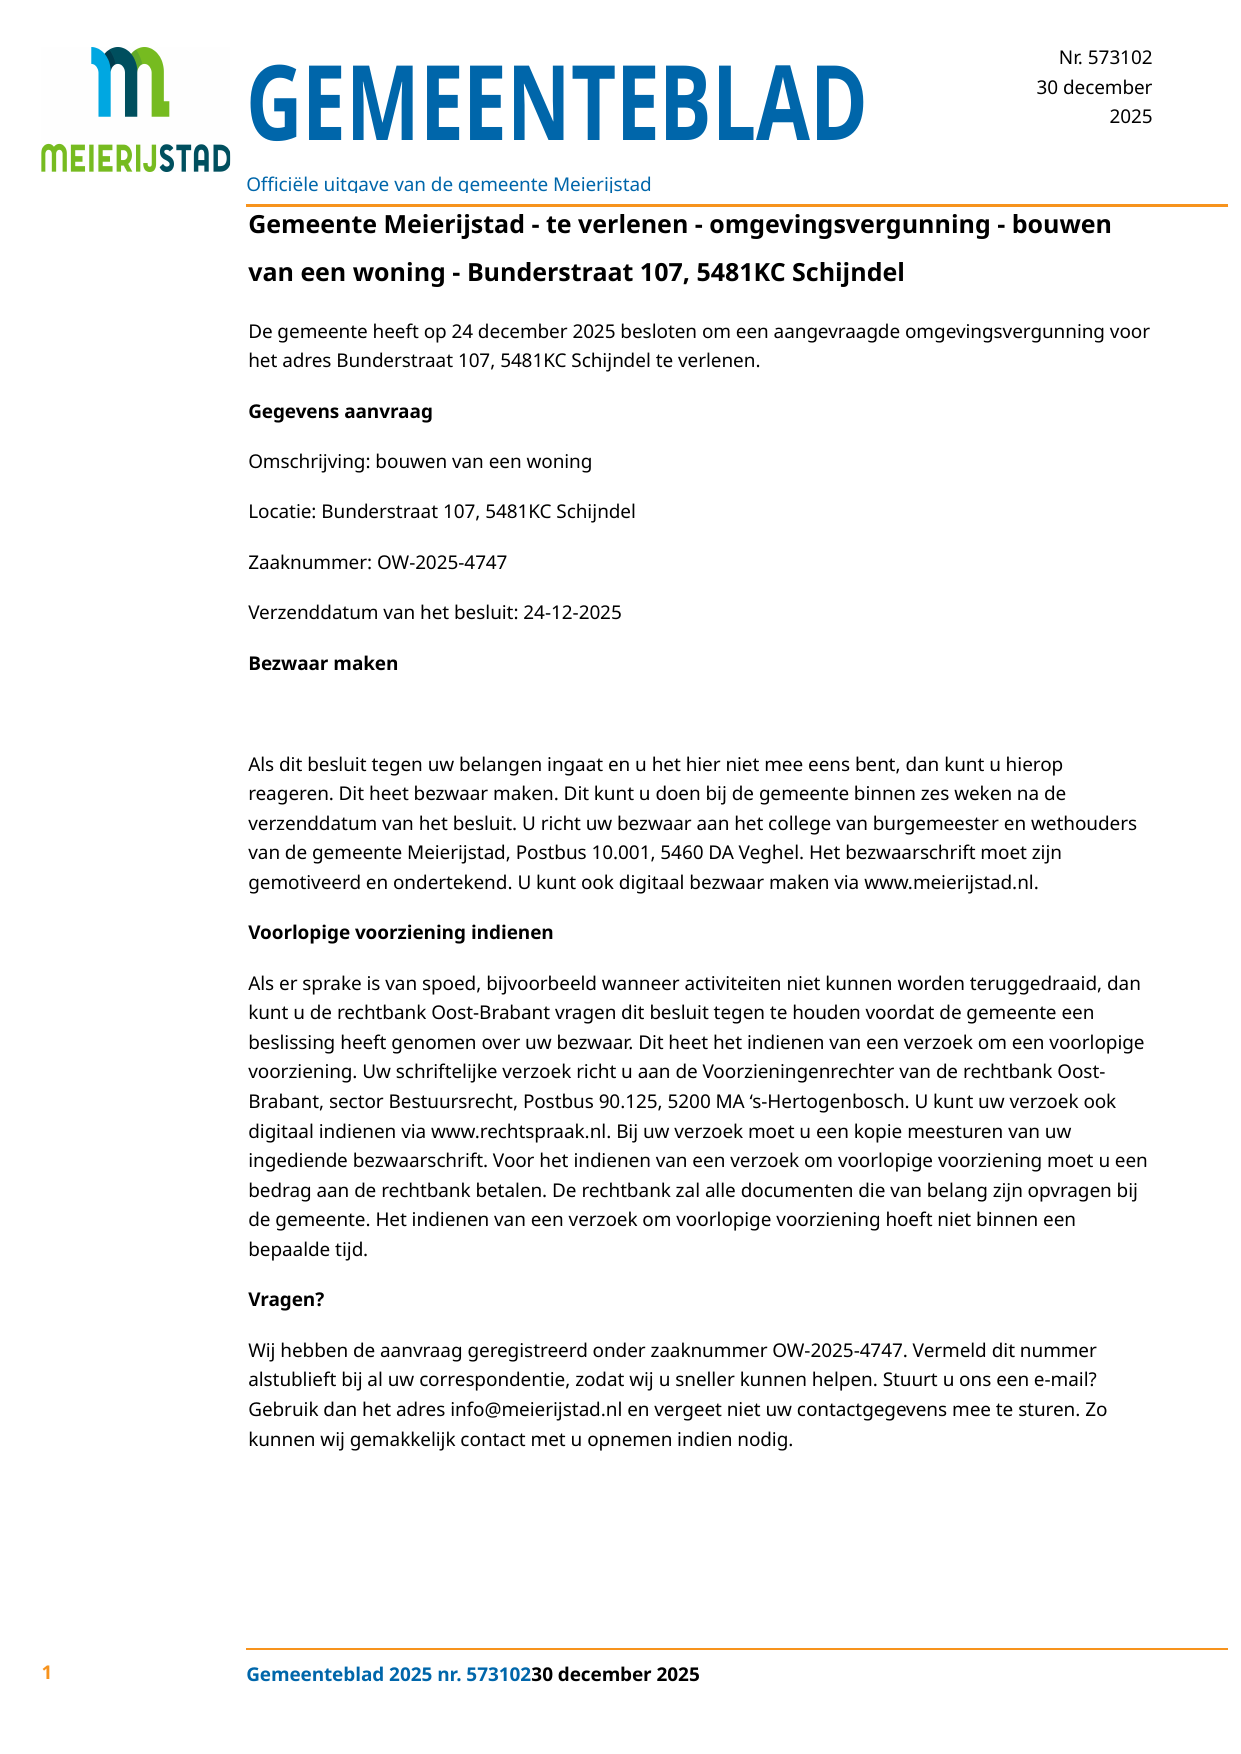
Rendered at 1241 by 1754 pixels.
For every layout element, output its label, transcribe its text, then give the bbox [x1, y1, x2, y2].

picture [41, 47, 231, 172]
text Als er sprake is van spoed, bijvoorbeeld wanneer activiteiten niet kunnen worden teruggedraaid, dan kunt u de rechtbank Oost-Brabant vragen dit besluit tegen te houden voordat de gemeente een beslissing heeft genomen over uw bezwaar. Dit heet het indienen van een verzoek om een voorlopige voorziening. Uw schriftelijke verzoek richt u aan de Voorzieningenrechter van de rechtbank Oost-Brabant, sector Bestuursrecht, Postbus 90.125, 5200 MA ‘s-Hertogenbosch. U kunt uw verzoek ook digitaal indienen via www.rechtspraak.nl. Bij uw verzoek moet u een kopie meesturen van uw ingediende bezwaarschrift. Voor het indienen van een verzoek om voorlopige voorziening moet u een bedrag aan de rechtbank betalen. De rechtbank zal alle documenten die van belang zijn opvragen bij de gemeente. Het indienen van een verzoek om voorlopige voorziening hoeft niet binnen een bepaalde tijd. [248, 970, 1152, 1262]
text Als dit besluit tegen uw belangen ingaat en u het hier niet mee eens bent, dan kunt u hierop reageren. Dit heet bezwaar maken. Dit kunt u doen bij de gemeente binnen zes weken na de verzenddatum van het besluit. U richt uw bezwaar aan het college van burgemeester en wethouders van de gemeente Meierijstad, Postbus 10.001, 5460 DA Veghel. Het bezwaarschrift moet zijn gemotiveerd en ondertekend. U kunt ook digitaal bezwaar maken via www.meierijstad.nl. [248, 751, 1152, 895]
text Locatie: Bunderstraat 107, 5481KC Schijndel [248, 499, 1152, 524]
text De gemeente heeft op 24 december 2025 besloten om een aangevraagde omgevingsvergunning voor het adres Bunderstraat 107, 5481KC Schijndel te verlenen. [248, 318, 1152, 373]
text Verzenddatum van het besluit: 24-12-2025 [248, 599, 1152, 625]
text Bezwaar maken [248, 650, 1152, 676]
text Omschrijving: bouwen van een woning [248, 448, 1152, 474]
text Vragen? [248, 1287, 1152, 1312]
text Voorlopige voorziening indienen [248, 919, 1152, 945]
text Zaaknummer: OW-2025-4747 [248, 549, 1152, 575]
text Wij hebben de aanvraag geregistreerd onder zaaknummer OW-2025-4747. Vermeld dit nummer alstublieft bij al uw correspondentie, zodat wij u sneller kunnen helpen. Stuurt u ons een e-mail? Gebruik dan het adres info@meierijstad.nl en vergeet niet uw contactgegevens mee te sturen. Zo kunnen wij gemakkelijk contact met u opnemen indien nodig. [248, 1337, 1152, 1452]
text Gemeente Meierijstad - te verlenen - omgevingsvergunning - bouwen van een woning - Bunderstraat 107, 5481KC Schijndel [248, 207, 1152, 288]
text Gegevens aanvraag [248, 398, 1152, 424]
